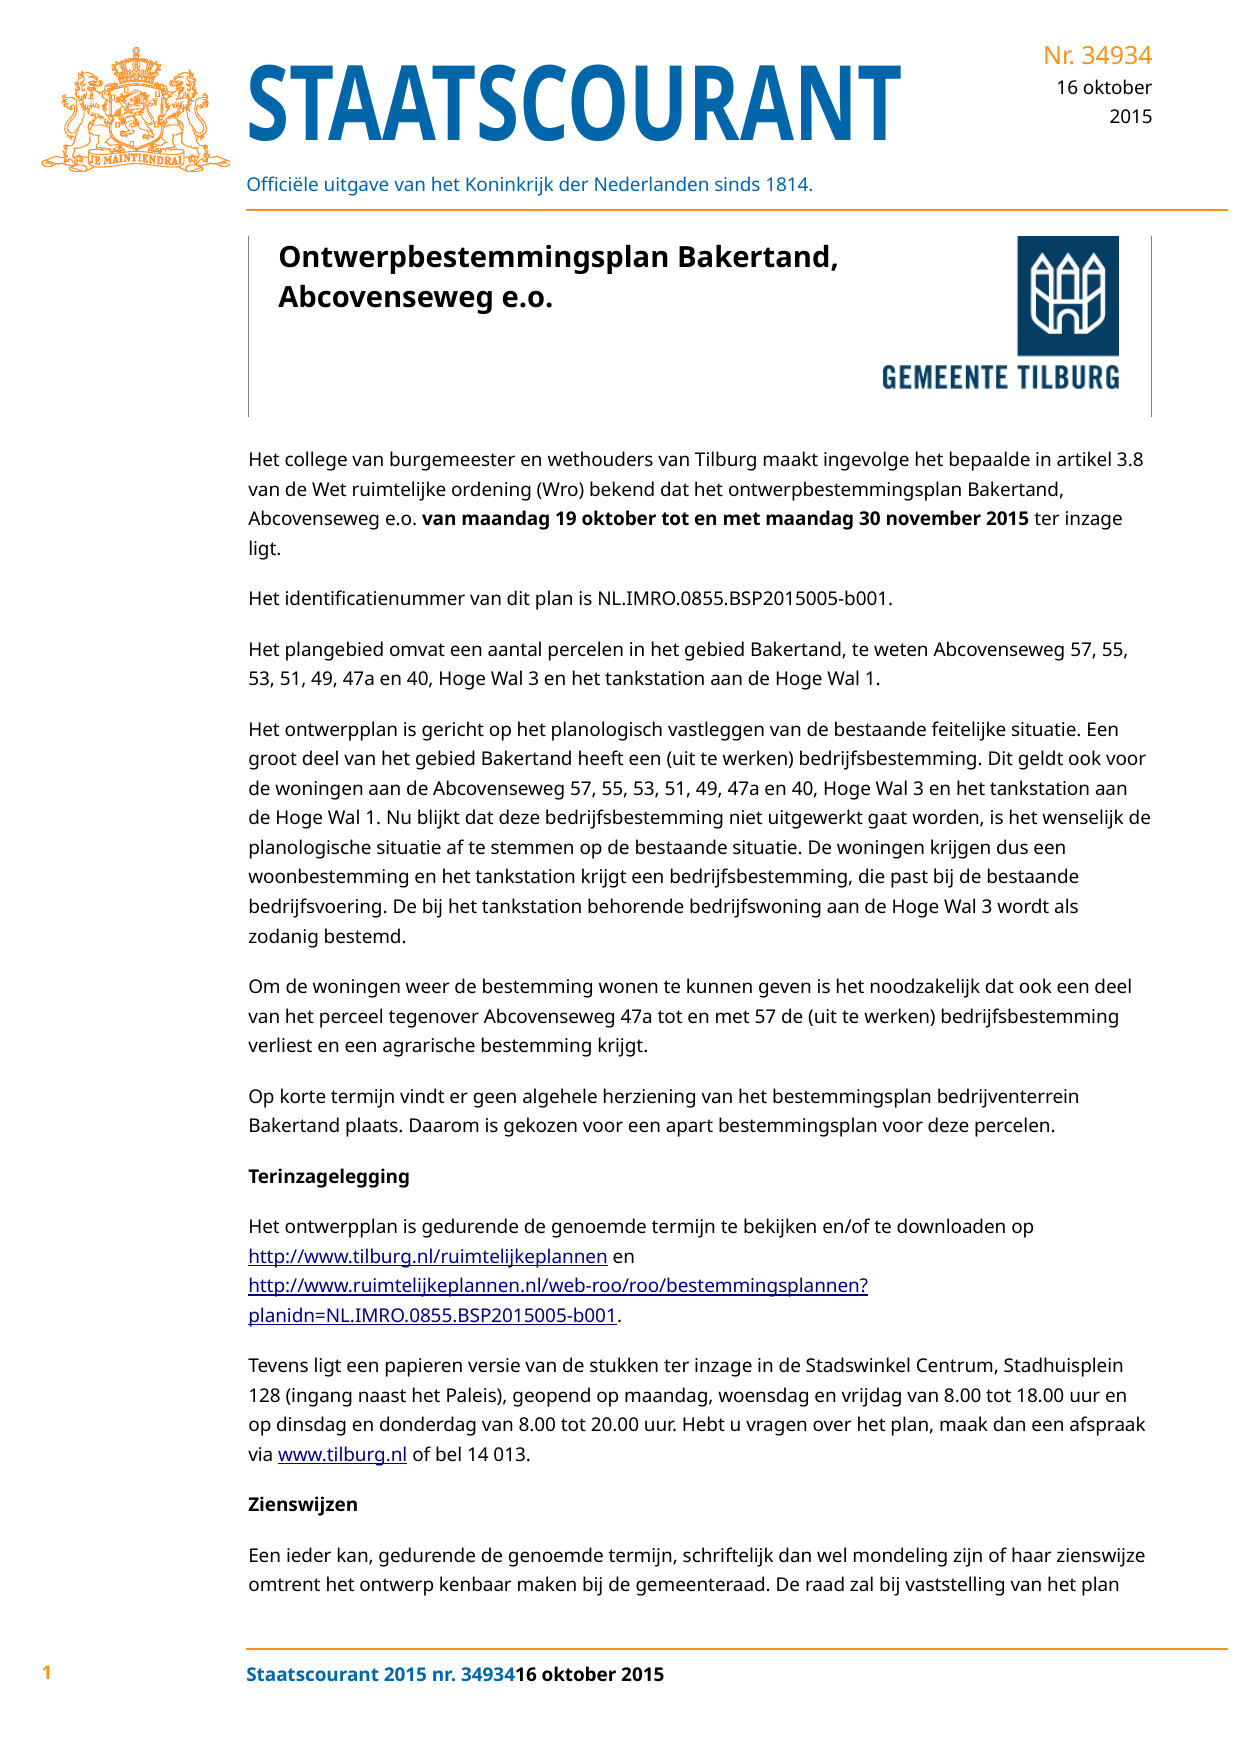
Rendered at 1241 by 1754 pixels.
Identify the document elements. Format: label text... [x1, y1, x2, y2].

table_header [850, 236, 1151, 417]
text Zienswijzen [248, 1492, 1152, 1517]
text Het plangebied omvat een aantal percelen in het gebied Bakertand, te weten Abcovenseweg 57, 55, 53, 51, 49, 47a en 40, Hoge Wal 3 en het tankstation aan de Hoge Wal 1. [248, 636, 1152, 691]
text Op korte termijn vindt er geen algehele herziening van het bestemmingsplan bedrijventerrein Bakertand plaats. Daarom is gekozen voor een apart bestemmingsplan voor deze percelen. [248, 1083, 1152, 1138]
picture [882, 236, 1119, 391]
table_header Ontwerpbestemmingsplan Bakertand, Abcovenseweg e.o. [249, 236, 850, 417]
text Het ontwerpplan is gericht op het planologisch vastleggen van de bestaande feitelijke situatie. Een groot deel van het gebied Bakertand heeft een (uit te werken) bedrijfsbestemming. Dit geldt ook voor de woningen aan de Abcovenseweg 57, 55, 53, 51, 49, 47a en 40, Hoge Wal 3 en het tankstation aan de Hoge Wal 1. Nu blijkt dat deze bedrijfsbestemming niet uitgewerkt gaat worden, is het wenselijk de planologische situatie af te stemmen op de bestaande situatie. De woningen krijgen dus een woonbestemming en het tankstation krijgt een bedrijfsbestemming, die past bij de bestaande bedrijfsvoering. De bij het tankstation behorende bedrijfswoning aan de Hoge Wal 3 wordt als zodanig bestemd. [248, 716, 1152, 948]
text Het college van burgemeester en wethouders van Tilburg maakt ingevolge het bepaalde in artikel 3.8 van de Wet ruimtelijke ordening (Wro) bekend dat het ontwerpbestemmingsplan Bakertand, Abcovenseweg e.o. van maandag 19 oktober tot en met maandag 30 november 2015 ter inzage ligt. [248, 446, 1152, 561]
text Het identificatienummer van dit plan is NL.IMRO.0855.BSP2015005-b001. [248, 585, 1152, 611]
text Om de woningen weer de bestemming wonen te kunnen geven is het noodzakelijk dat ook een deel van het perceel tegenover Abcovenseweg 47a tot en met 57 de (uit te werken) bedrijfsbestemming verliest en een agrarische bestemming krijgt. [248, 973, 1152, 1058]
picture [41, 47, 231, 172]
text Terinzagelegging [248, 1163, 1152, 1188]
text Een ieder kan, gedurende de genoemde termijn, schriftelijk dan wel mondeling zijn of haar zienswijze omtrent het ontwerp kenbaar maken bij de gemeenteraad. De raad zal bij vaststelling van het plan [248, 1542, 1152, 1597]
text Tevens ligt een papieren versie van de stukken ter inzage in de Stadswinkel Centrum, Stadhuisplein 128 (ingang naast het Paleis), geopend op maandag, woensdag en vrijdag van 8.00 tot 18.00 uur en op dinsdag en donderdag van 8.00 tot 20.00 uur. Hebt u vragen over het plan, maak dan een afspraak via www.tilburg.nl of bel 14 013. [248, 1352, 1152, 1467]
text Het ontwerpplan is gedurende de genoemde termijn te bekijken en/of te downloaden op http://www.tilburg.nl/ruimtelijkeplannen en http://www.ruimtelijkeplannen.nl/web-roo/roo/bestemmingsplannen?planidn=NL.IMRO.0855.BSP2015005-b001. [248, 1213, 1152, 1328]
